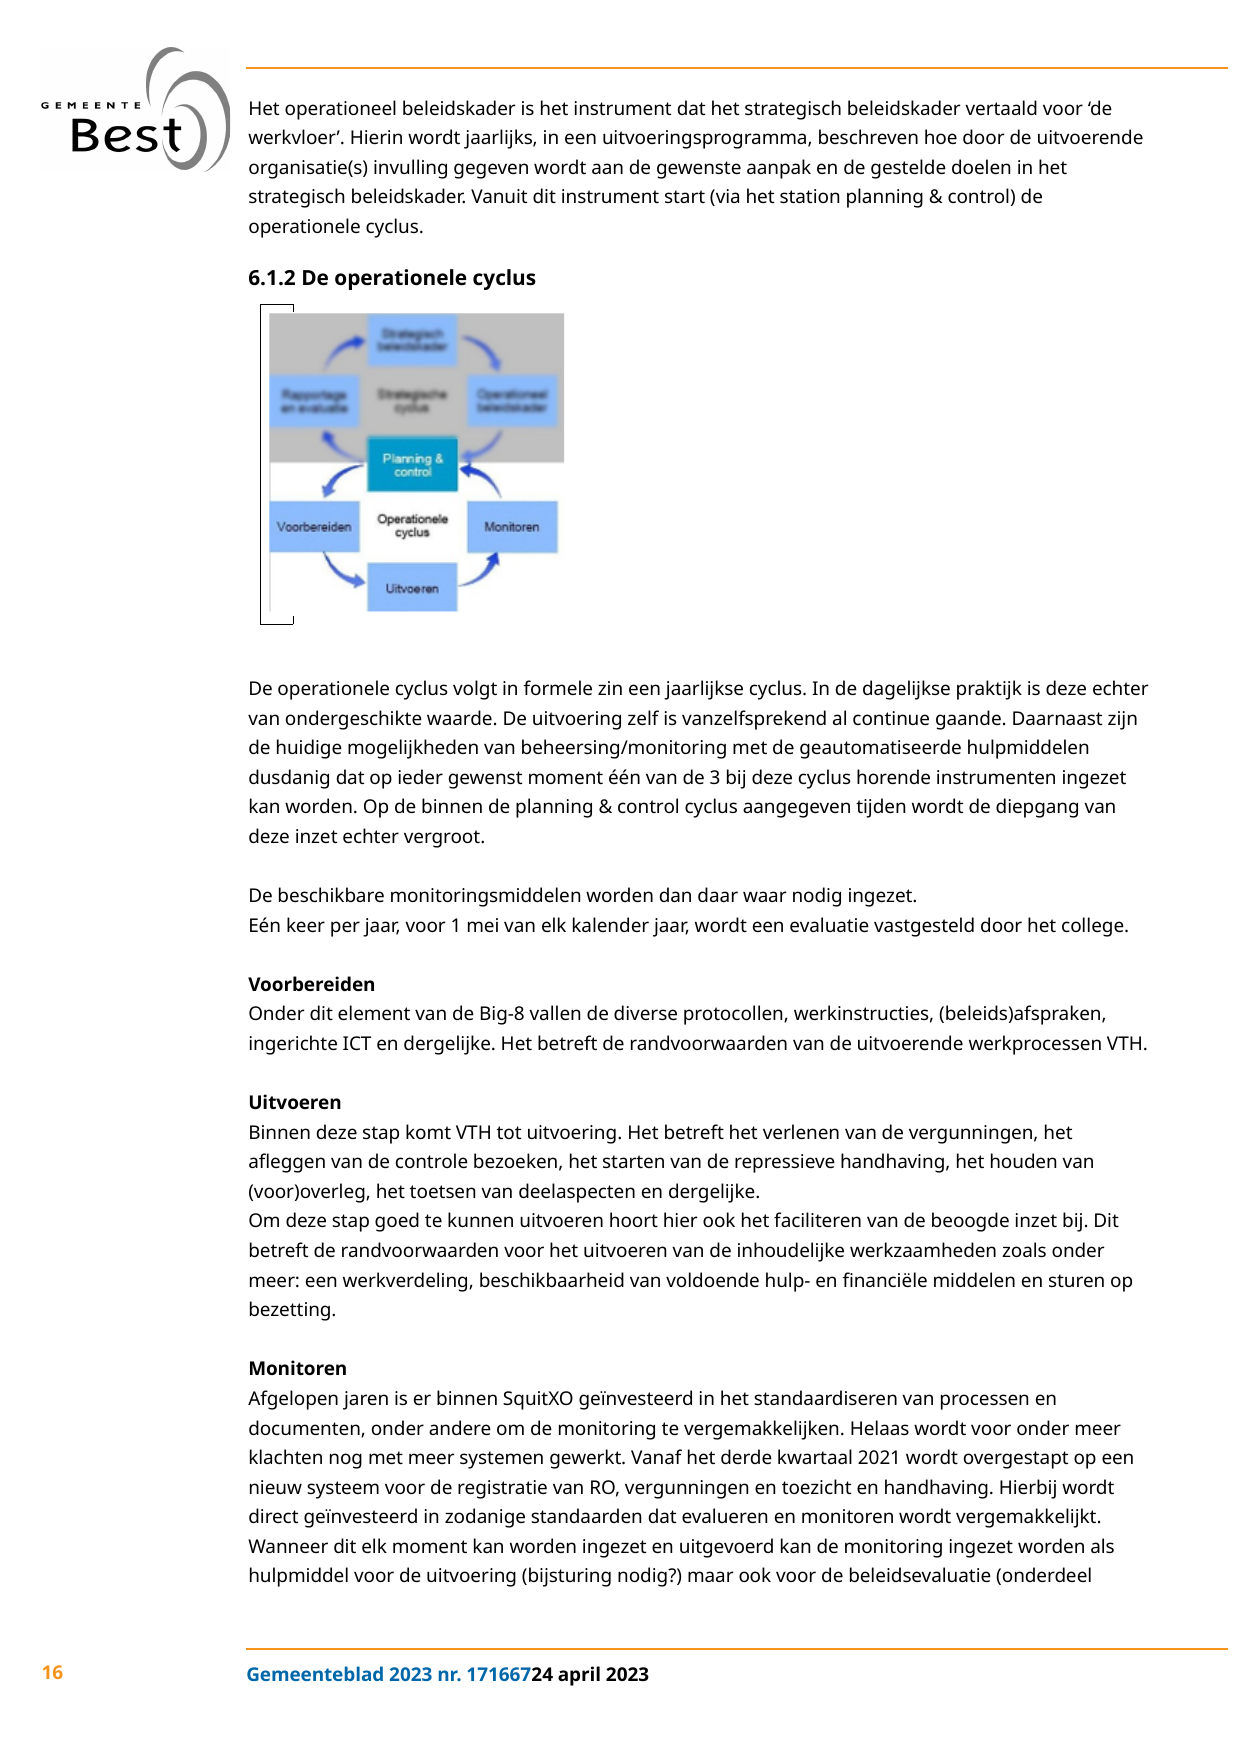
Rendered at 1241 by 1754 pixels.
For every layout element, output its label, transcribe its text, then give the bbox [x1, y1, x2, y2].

picture [268, 312, 565, 616]
text Het operationeel beleidskader is het instrument dat het strategisch beleidskader vertaald voor ‘de werkvloer’. Hierin wordt jaarlijks, in een uitvoeringsprogramma, beschreven hoe door de uitvoerende organisatie(s) invulling gegeven wordt aan de gewenste aanpak en de gestelde doelen in het strategisch beleidskader. Vanuit dit instrument start (via het station planning & control) de operationele cyclus. [248, 95, 1152, 239]
text Wanneer dit elk moment kan worden ingezet en uitgevoerd kan de monitoring ingezet worden als hulpmiddel voor de uitvoering (bijsturing nodig?) maar ook voor de beleidsevaluatie (onderdeel [248, 1533, 1152, 1588]
text Eén keer per jaar, voor 1 mei van elk kalender jaar, wordt een evaluatie vastgesteld door het college. [248, 912, 1152, 937]
picture [41, 47, 231, 172]
text Binnen deze stap komt VTH tot uitvoering. Het betreft het verlenen van de vergunningen, het afleggen van de controle bezoeken, het starten van de repressieve handhaving, het houden van (voor)overleg, het toetsen van deelaspecten en dergelijke. [248, 1119, 1152, 1204]
text Monitoren [248, 1356, 1152, 1381]
text Uitvoeren [248, 1089, 1152, 1115]
text Om deze stap goed te kunnen uitvoeren hoort hier ook het faciliteren van de beoogde inzet bij. Dit betreft de randvoorwaarden voor het uitvoeren van de inhoudelijke werkzaamheden zoals onder meer: een werkverdeling, beschikbaarheid van voldoende hulp- en financiële middelen en sturen op bezetting. [248, 1208, 1152, 1322]
text De operationele cyclus volgt in formele zin een jaarlijkse cyclus. In de dagelijkse praktijk is deze echter van ondergeschikte waarde. De uitvoering zelf is vanzelfsprekend al continue gaande. Daarnaast zijn de huidige mogelijkheden van beheersing/monitoring met de geautomatiseerde hulpmiddelen dusdanig dat op ieder gewenst moment één van de 3 bij deze cyclus horende instrumenten ingezet kan worden. Op de binnen de planning & control cyclus aangegeven tijden wordt de diepgang van deze inzet echter vergroot. [248, 675, 1152, 849]
text Onder dit element van de Big-8 vallen de diverse protocollen, werkinstructies, (beleids)afspraken, ingerichte ICT en dergelijke. Het betreft de randvoorwaarden van de uitvoerende werkprocessen VTH. [248, 1001, 1152, 1056]
text Afgelopen jaren is er binnen SquitXO geïnvesteerd in het standaardiseren van processen en documenten, onder andere om de monitoring te vergemakkelijken. Helaas wordt voor onder meer klachten nog met meer systemen gewerkt. Vanaf het derde kwartaal 2021 wordt overgestapt op een nieuw systeem voor de registratie van RO, vergunningen en toezicht en handhaving. Hierbij wordt direct geïnvesteerd in zodanige standaarden dat evalueren en monitoren wordt vergemakkelijkt. [248, 1385, 1152, 1529]
text 6.1.2 De operationele cyclus [248, 263, 1152, 292]
text Voorbereiden [248, 971, 1152, 997]
text De beschikbare monitoringsmiddelen worden dan daar waar nodig ingezet. [248, 882, 1152, 908]
